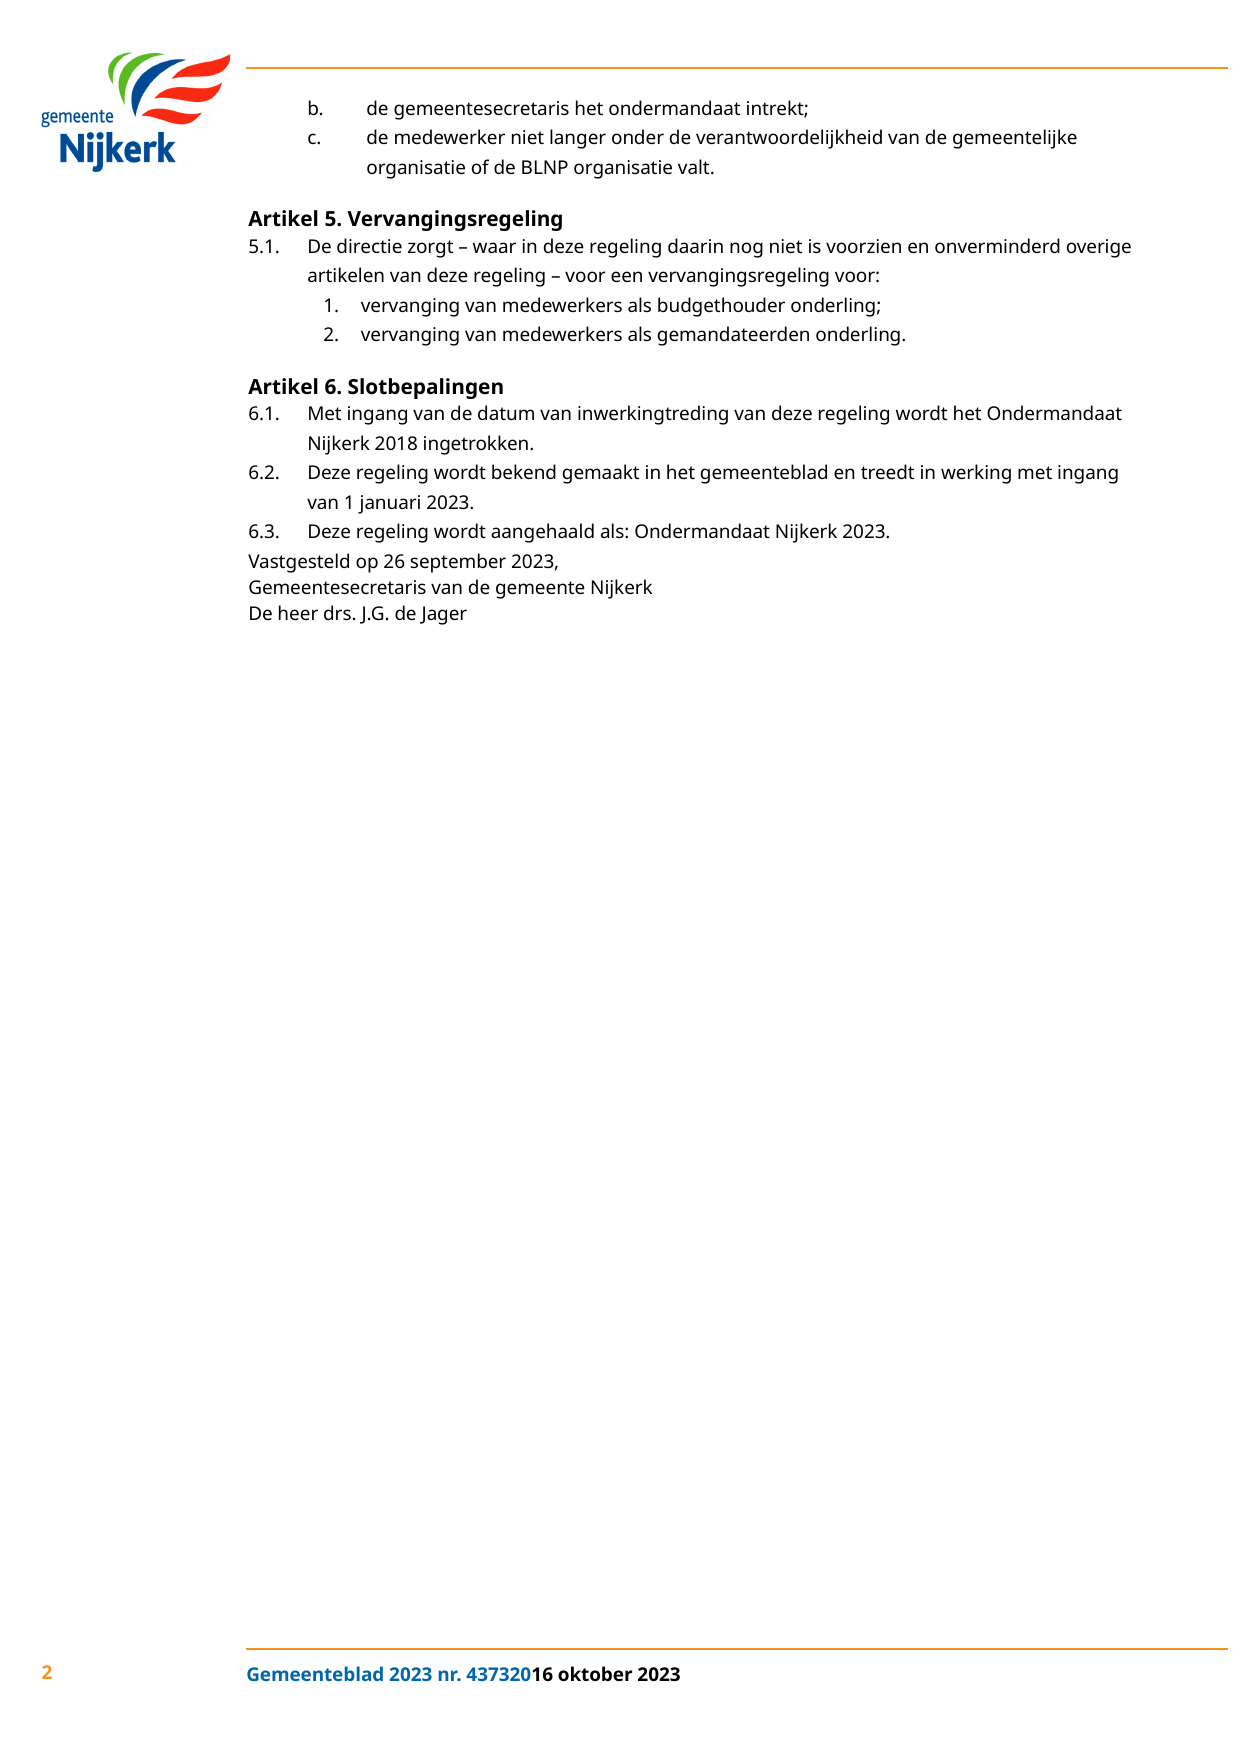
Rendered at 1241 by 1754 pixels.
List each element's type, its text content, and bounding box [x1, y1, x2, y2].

text Artikel 5. Vervangingsregeling [248, 204, 1152, 233]
list Deze regeling wordt aangehaald als: Ondermandaat Nijkerk 2023. [248, 519, 1152, 544]
list Deze regeling wordt bekend gemaakt in het gemeenteblad en treedt in werking met ingang van 1 januari 2023. [248, 459, 1152, 515]
text De heer drs. J.G. de Jager [248, 600, 1152, 626]
text Vastgesteld op 26 september 2023, [248, 548, 1152, 574]
text Artikel 6. Slotbepalingen [248, 372, 1152, 400]
list vervanging van medewerkers als gemandateerden onderling. [323, 322, 1152, 347]
list de gemeentesecretaris het ondermandaat intrekt; [307, 95, 1152, 121]
list De directie zorgt – waar in deze regeling daarin nog niet is voorzien en onverminderd overige artikelen van deze regeling – voor een vervangingsregeling voor: [248, 233, 1152, 288]
list Met ingang van de datum van inwerkingtreding van deze regeling wordt het Ondermandaat Nijkerk 2018 ingetrokken. [248, 400, 1152, 456]
list vervanging van medewerkers als budgethouder onderling; [323, 292, 1152, 318]
list de medewerker niet langer onder de verantwoordelijkheid van de gemeentelijke organisatie of de BLNP organisatie valt. [307, 124, 1152, 180]
picture [41, 47, 231, 172]
text Gemeentesecretaris van de gemeente Nijkerk [248, 574, 1152, 600]
